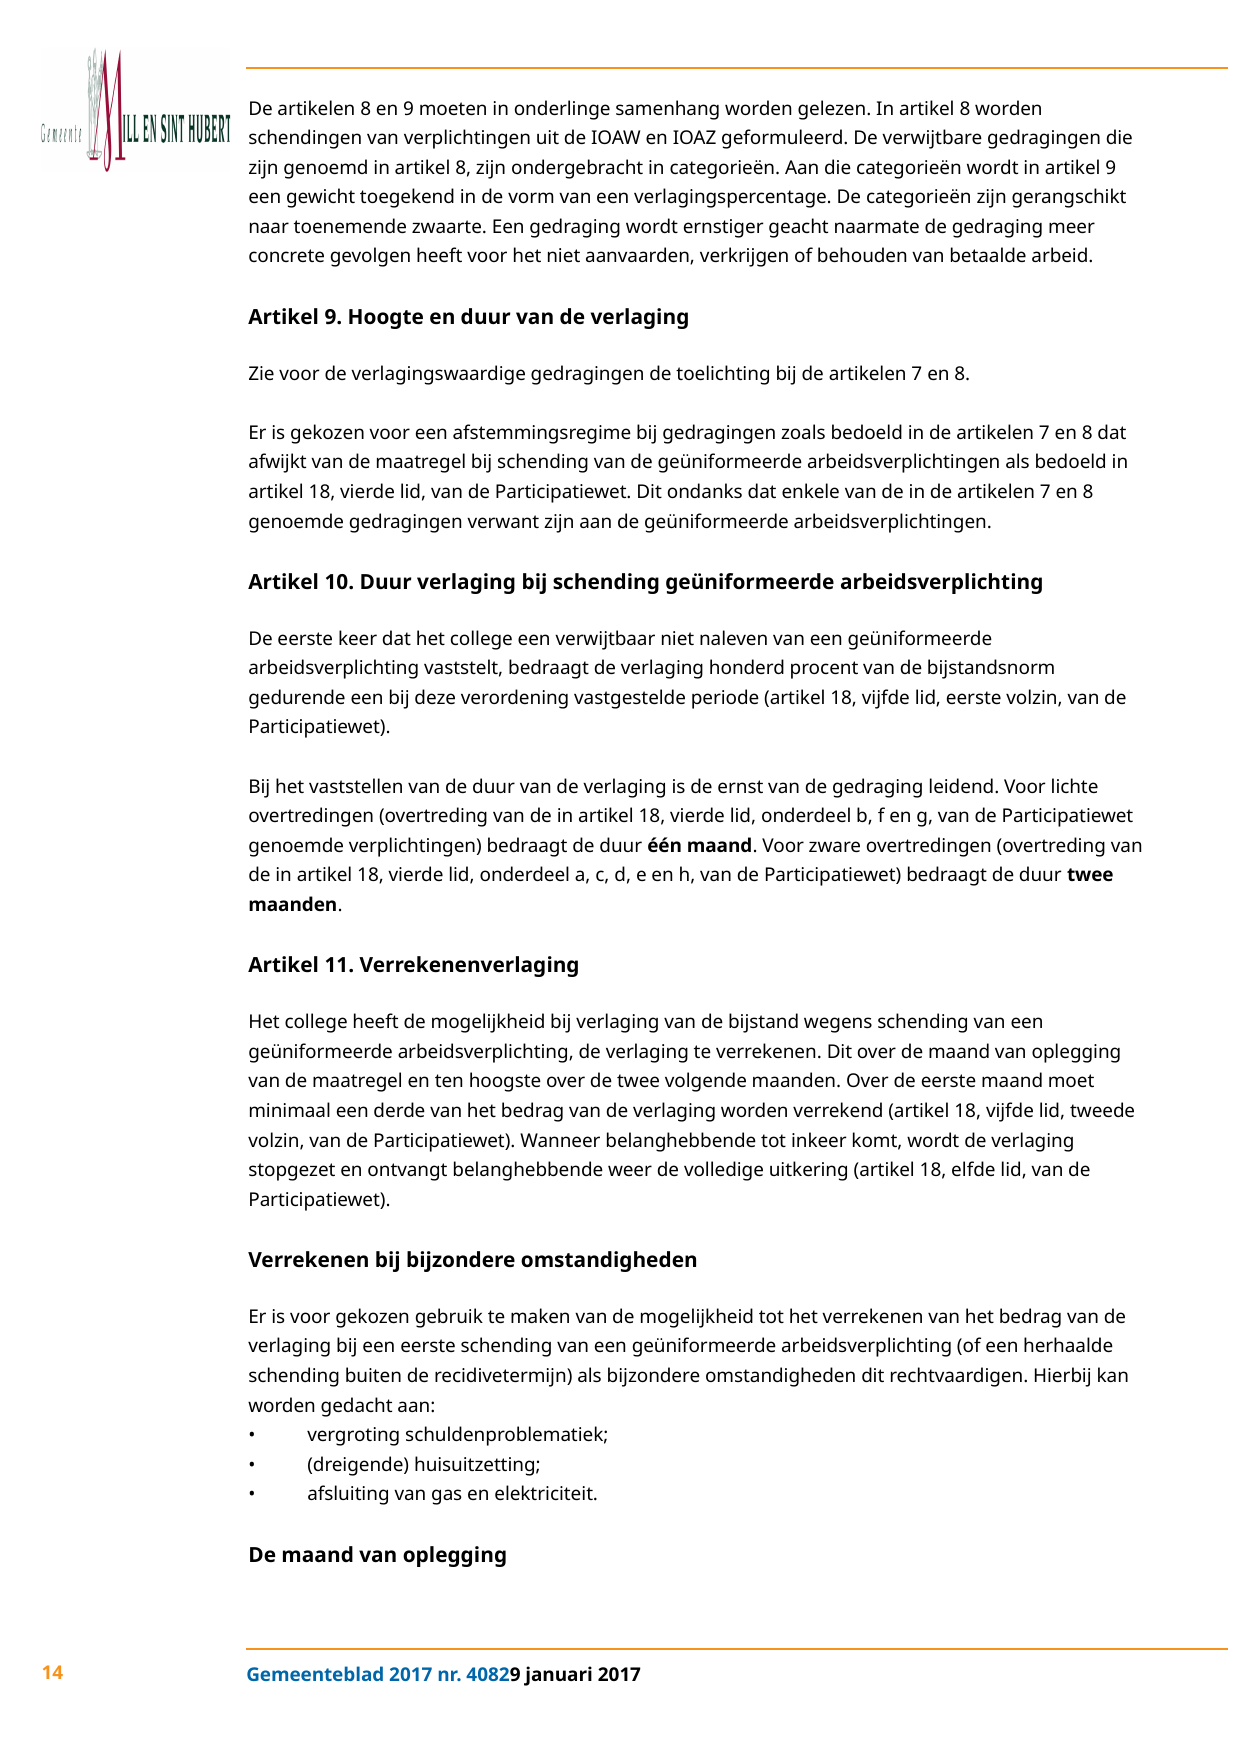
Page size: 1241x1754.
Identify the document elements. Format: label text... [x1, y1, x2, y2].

text De eerste keer dat het college een verwijtbaar niet naleven van een geüniformeerde arbeidsverplichting vaststelt, bedraagt de verlaging honderd procent van de bijstandsnorm gedurende een bij deze verordening vastgestelde periode (artikel 18, vijfde lid, eerste volzin, van de Participatiewet). [248, 625, 1152, 739]
text Bij het vaststellen van de duur van de verlaging is de ernst van de gedraging leidend. Voor lichte overtredingen (overtreding van de in artikel 18, vierde lid, onderdeel b, f en g, van de Participatiewet genoemde verplichtingen) bedraagt de duur één maand. Voor zware overtredingen (overtreding van de in artikel 18, vierde lid, onderdeel a, c, d, e en h, van de Participatiewet) bedraagt de duur twee maanden. [248, 773, 1152, 917]
text Artikel 9. Hoogte en duur van de verlaging [248, 302, 1152, 330]
text De maand van oplegging [248, 1540, 1152, 1568]
list vergroting schuldenproblematiek; [248, 1421, 1152, 1447]
list (dreigende) huisuitzetting; [248, 1451, 1152, 1477]
list afsluiting van gas en elektriciteit. [248, 1481, 1152, 1506]
text De artikelen 8 en 9 moeten in onderlinge samenhang worden gelezen. In artikel 8 worden schendingen van verplichtingen uit de IOAW en IOAZ geformuleerd. De verwijtbare gedragingen die zijn genoemd in artikel 8, zijn ondergebracht in categorieën. Aan die categorieën wordt in artikel 9 een gewicht toegekend in de vorm van een verlagingspercentage. De categorieën zijn gerangschikt naar toenemende zwaarte. Een gedraging wordt ernstiger geacht naarmate de gedraging meer concrete gevolgen heeft voor het niet aanvaarden, verkrijgen of behouden van betaalde arbeid. [248, 95, 1152, 268]
text Het college heeft de mogelijkheid bij verlaging van de bijstand wegens schending van een geüniformeerde arbeidsverplichting, de verlaging te verrekenen. Dit over de maand van oplegging van de maatregel en ten hoogste over de twee volgende maanden. Over de eerste maand moet minimaal een derde van het bedrag van de verlaging worden verrekend (artikel 18, vijfde lid, tweede volzin, van de Participatiewet). Wanneer belanghebbende tot inkeer komt, wordt de verlaging stopgezet en ontvangt belanghebbende weer de volledige uitkering (artikel 18, elfde lid, van de Participatiewet). [248, 1008, 1152, 1212]
text Artikel 10. Duur verlaging bij schending geüniformeerde arbeidsverplichting [248, 567, 1152, 595]
text Er is gekozen voor een afstemmingsregime bij gedragingen zoals bedoeld in de artikelen 7 en 8 dat afwijkt van de maatregel bij schending van de geüniformeerde arbeidsverplichtingen als bedoeld in artikel 18, vierde lid, van de Participatiewet. Dit ondanks dat enkele van de in de artikelen 7 en 8 genoemde gedragingen verwant zijn aan de geüniformeerde arbeidsverplichtingen. [248, 419, 1152, 533]
text Er is voor gekozen gebruik te maken van de mogelijkheid tot het verrekenen van het bedrag van de verlaging bij een eerste schending van een geüniformeerde arbeidsverplichting (of een herhaalde schending buiten de recidivetermijn) als bijzondere omstandigheden dit rechtvaardigen. Hierbij kan worden gedacht aan: [248, 1303, 1152, 1418]
text Zie voor de verlagingswaardige gedragingen de toelichting bij de artikelen 7 en 8. [248, 360, 1152, 386]
text Verrekenen bij bijzondere omstandigheden [248, 1245, 1152, 1273]
text Artikel 11. Verrekenenverlaging [248, 950, 1152, 979]
picture [41, 47, 231, 172]
